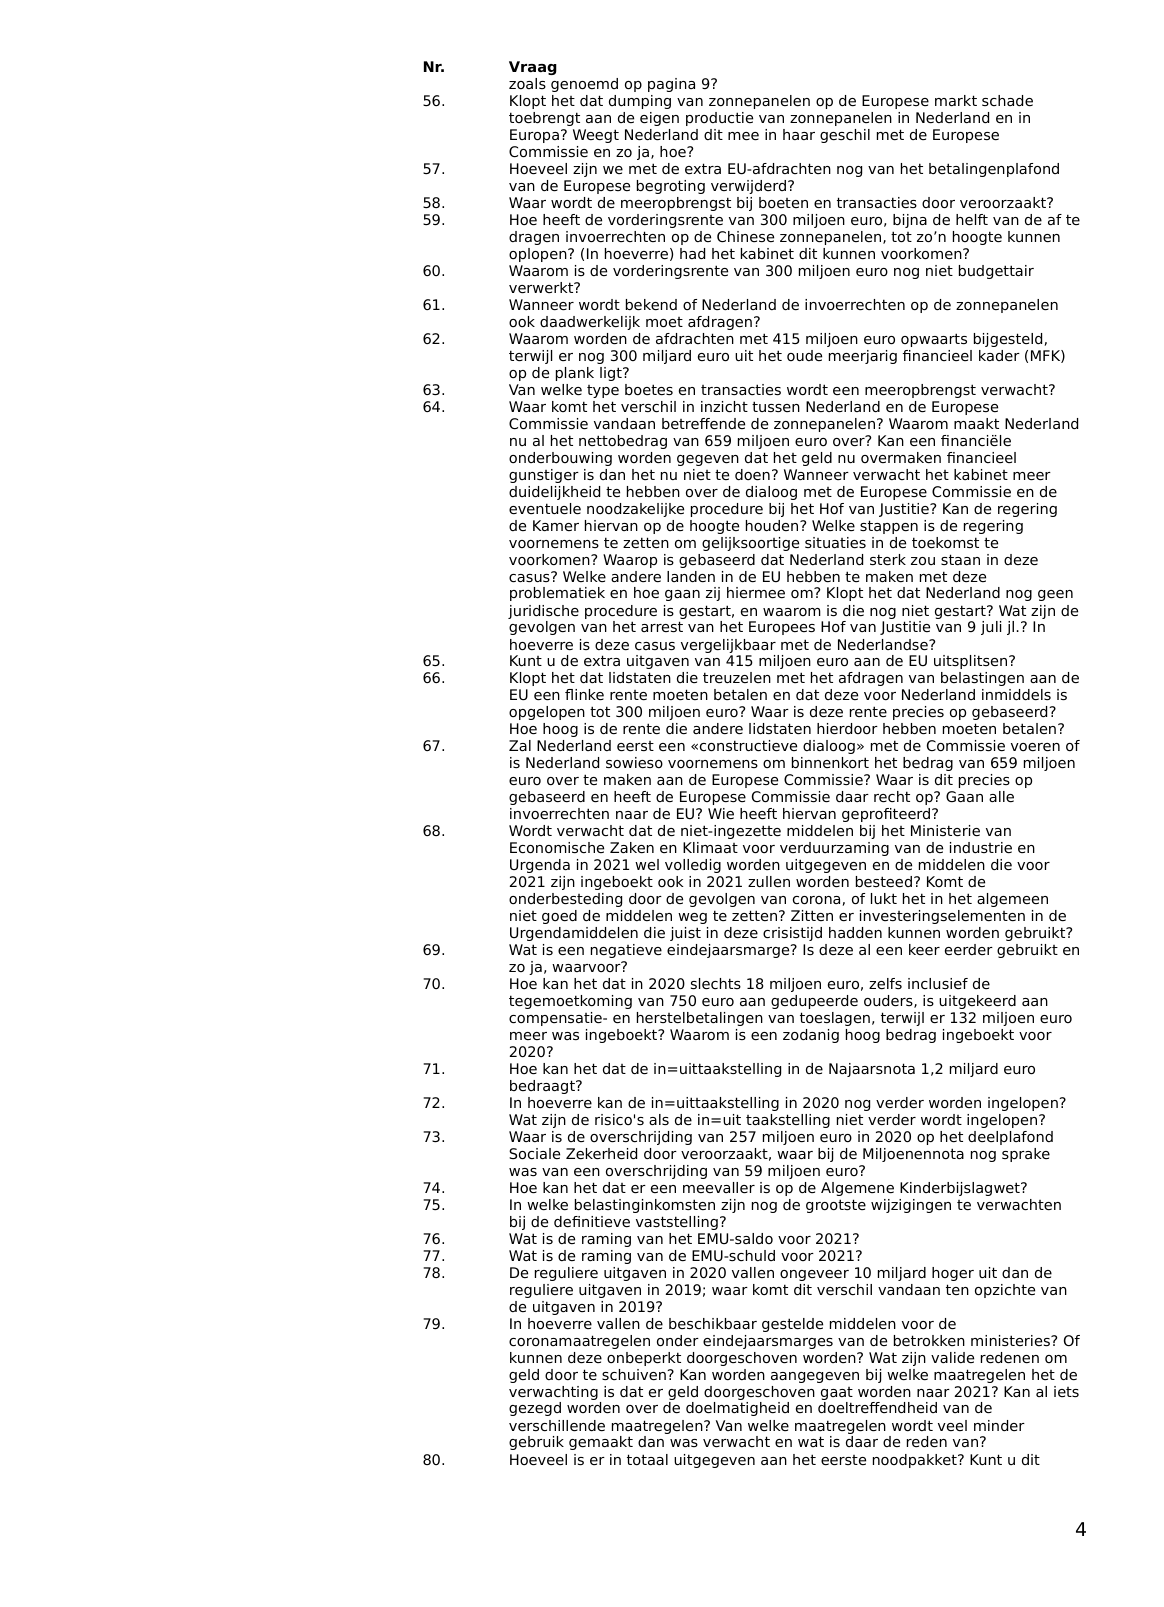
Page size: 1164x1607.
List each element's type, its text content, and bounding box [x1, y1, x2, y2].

table_cell 59. [422, 212, 503, 263]
table_cell 62. [422, 331, 503, 382]
table_cell Waarom is de vorderingsrente van 300 miljoen euro nog niet budgettair verwerkt? [503, 263, 1087, 297]
table_cell 80. [422, 1451, 503, 1468]
table_cell Hoe heeft de vorderingsrente van 300 miljoen euro, bijna de helft van de af te dragen invoerrechten op de Chinese zonnepanelen, tot zo’n hoogte kunnen oplopen? (In hoeverre) had het kabinet dit kunnen voorkomen? [503, 212, 1087, 263]
table_cell Hoe kan het dat er een meevaller is op de Algemene Kinderbijslagwet? [503, 1180, 1087, 1197]
table_cell Waar is de overschrijding van 257 miljoen euro in 2020 op het deelplafond Sociale Zekerheid door veroorzaakt, waar bij de Miljoenennota nog sprake was van een overschrijding van 59 miljoen euro? [503, 1129, 1087, 1180]
table_cell Wanneer wordt bekend of Nederland de invoerrechten op de zonnepanelen ook daadwerkelijk moet afdragen? [503, 297, 1087, 331]
table_cell 64. [422, 399, 503, 653]
table_cell Wordt verwacht dat de niet-ingezette middelen bij het Ministerie van Economische Zaken en Klimaat voor verduurzaming van de industrie en Urgenda in 2021 wel volledig worden uitgegeven en de middelen die voor 2021 zijn ingeboekt ook in 2021 zullen worden besteed? Komt de onderbesteding door de gevolgen van corona, of lukt het in het algemeen niet goed de middelen weg te zetten? Zitten er investeringselementen in de Urgendamiddelen die juist in deze crisistijd hadden kunnen worden gebruikt? [503, 823, 1087, 942]
table_cell In hoeverre kan de in=uittaakstelling in 2020 nog verder worden ingelopen? Wat zijn de risico's als de in=uit taakstelling niet verder wordt ingelopen? [503, 1095, 1087, 1129]
table_cell 68. [422, 823, 503, 942]
table_cell Klopt het dat lidstaten die treuzelen met het afdragen van belastingen aan de EU een flinke rente moeten betalen en dat deze voor Nederland inmiddels is opgelopen tot 300 miljoen euro? Waar is deze rente precies op gebaseerd? Hoe hoog is de rente die andere lidstaten hierdoor hebben moeten betalen? [503, 670, 1087, 738]
table_cell Waar wordt de meeropbrengst bij boeten en transacties door veroorzaakt? [503, 195, 1087, 212]
table_cell 76. [422, 1231, 503, 1248]
table_cell Kunt u de extra uitgaven van 415 miljoen euro aan de EU uitsplitsen? [503, 653, 1087, 670]
table_cell In welke belastinginkomsten zijn nog de grootste wijzigingen te verwachten bij de definitieve vaststelling? [503, 1197, 1087, 1231]
table_cell 77. [422, 1248, 503, 1264]
table_cell 67. [422, 738, 503, 823]
table_header Nr. [422, 59, 503, 76]
table_cell Waar komt het verschil in inzicht tussen Nederland en de Europese Commissie vandaan betreffende de zonnepanelen? Waarom maakt Nederland nu al het nettobedrag van 659 miljoen euro over? Kan een financiële onderbouwing worden gegeven dat het geld nu overmaken financieel gunstiger is dan het nu niet te doen? Wanneer verwacht het kabinet meer duidelijkheid te hebben over de dialoog met de Europese Commissie en de eventuele noodzakelijke procedure bij het Hof van Justitie? Kan de regering de Kamer hiervan op de hoogte houden? Welke stappen is de regering voornemens te zetten om gelijksoortige situaties in de toekomst te voorkomen? Waarop is gebaseerd dat Nederland sterk zou staan in deze casus? Welke andere landen in de EU hebben te maken met deze problematiek en hoe gaan zij hiermee om? Klopt het dat Nederland nog geen juridische procedure is gestart, en waarom is die nog niet gestart? Wat zijn de gevolgen van het arrest van het Europees Hof van Justitie van 9 juli jl.? In hoeverre is deze casus vergelijkbaar met de Nederlandse? [503, 399, 1087, 653]
table_cell In hoeverre vallen de beschikbaar gestelde middelen voor de coronamaatregelen onder eindejaarsmarges van de betrokken ministeries? Of kunnen deze onbeperkt doorgeschoven worden? Wat zijn valide redenen om geld door te schuiven? Kan worden aangegeven bij welke maatregelen het de verwachting is dat er geld doorgeschoven gaat worden naar 2021? Kan al iets gezegd worden over de doelmatigheid en doeltreffendheid van de verschillende maatregelen? Van welke maatregelen wordt veel minder gebruik gemaakt dan was verwacht en wat is daar de reden van? [503, 1316, 1087, 1451]
table_cell Zal Nederland eerst een «constructieve dialoog» met de Commissie voeren of is Nederland sowieso voornemens om binnenkort het bedrag van 659 miljoen euro over te maken aan de Europese Commissie? Waar is dit precies op gebaseerd en heeft de Europese Commissie daar recht op? Gaan alle invoerrechten naar de EU? Wie heeft hiervan geprofiteerd? [503, 738, 1087, 823]
table_header Vraag [503, 59, 1087, 76]
table_cell 56. [422, 93, 503, 161]
table_cell 74. [422, 1180, 503, 1197]
table_cell Klopt het dat dumping van zonnepanelen op de Europese markt schade toebrengt aan de eigen productie van zonnepanelen in Nederland en in Europa? Weegt Nederland dit mee in haar geschil met de Europese Commissie en zo ja, hoe? [503, 93, 1087, 161]
table_cell De reguliere uitgaven in 2020 vallen ongeveer 10 miljard hoger uit dan de reguliere uitgaven in 2019; waar komt dit verschil vandaan ten opzichte van de uitgaven in 2019? [503, 1265, 1087, 1316]
table_cell 71. [422, 1061, 503, 1095]
table_cell 78. [422, 1265, 503, 1316]
table_cell 73. [422, 1129, 503, 1180]
table_cell 75. [422, 1197, 503, 1231]
table_cell Hoeveel zijn we met de extra EU-afdrachten nog van het betalingenplafond van de Europese begroting verwijderd? [503, 161, 1087, 195]
table_cell Hoeveel is er in totaal uitgegeven aan het eerste noodpakket? Kunt u dit [503, 1451, 1087, 1468]
table_cell 70. [422, 976, 503, 1061]
table_cell 66. [422, 670, 503, 738]
table_cell Hoe kan het dat in 2020 slechts 18 miljoen euro, zelfs inclusief de tegemoetkoming van 750 euro aan gedupeerde ouders, is uitgekeerd aan compensatie- en herstelbetalingen van toeslagen, terwijl er 132 miljoen euro meer was ingeboekt? Waarom is een zodanig hoog bedrag ingeboekt voor 2020? [503, 976, 1087, 1061]
table_cell Wat is de raming van de EMU-schuld voor 2021? [503, 1248, 1087, 1264]
table_cell 60. [422, 263, 503, 297]
table_cell 63. [422, 382, 503, 399]
table_cell 69. [422, 942, 503, 976]
table_cell 65. [422, 653, 503, 670]
table_cell [422, 76, 503, 93]
table_cell 58. [422, 195, 503, 212]
table_cell zoals genoemd op pagina 9? [503, 76, 1087, 93]
table_cell 61. [422, 297, 503, 331]
table_cell 79. [422, 1316, 503, 1451]
table_cell 57. [422, 161, 503, 195]
table_cell Wat is de raming van het EMU-saldo voor 2021? [503, 1231, 1087, 1248]
table_cell 72. [422, 1095, 503, 1129]
table_cell Wat is een negatieve eindejaarsmarge? Is deze al een keer eerder gebruikt en zo ja, waarvoor? [503, 942, 1087, 976]
table_cell Hoe kan het dat de in=uittaakstelling in de Najaarsnota 1,2 miljard euro bedraagt? [503, 1061, 1087, 1095]
table_cell Van welke type boetes en transacties wordt een meeropbrengst verwacht? [503, 382, 1087, 399]
table_cell Waarom worden de afdrachten met 415 miljoen euro opwaarts bijgesteld, terwijl er nog 300 miljard euro uit het oude meerjarig financieel kader (MFK) op de plank ligt? [503, 331, 1087, 382]
